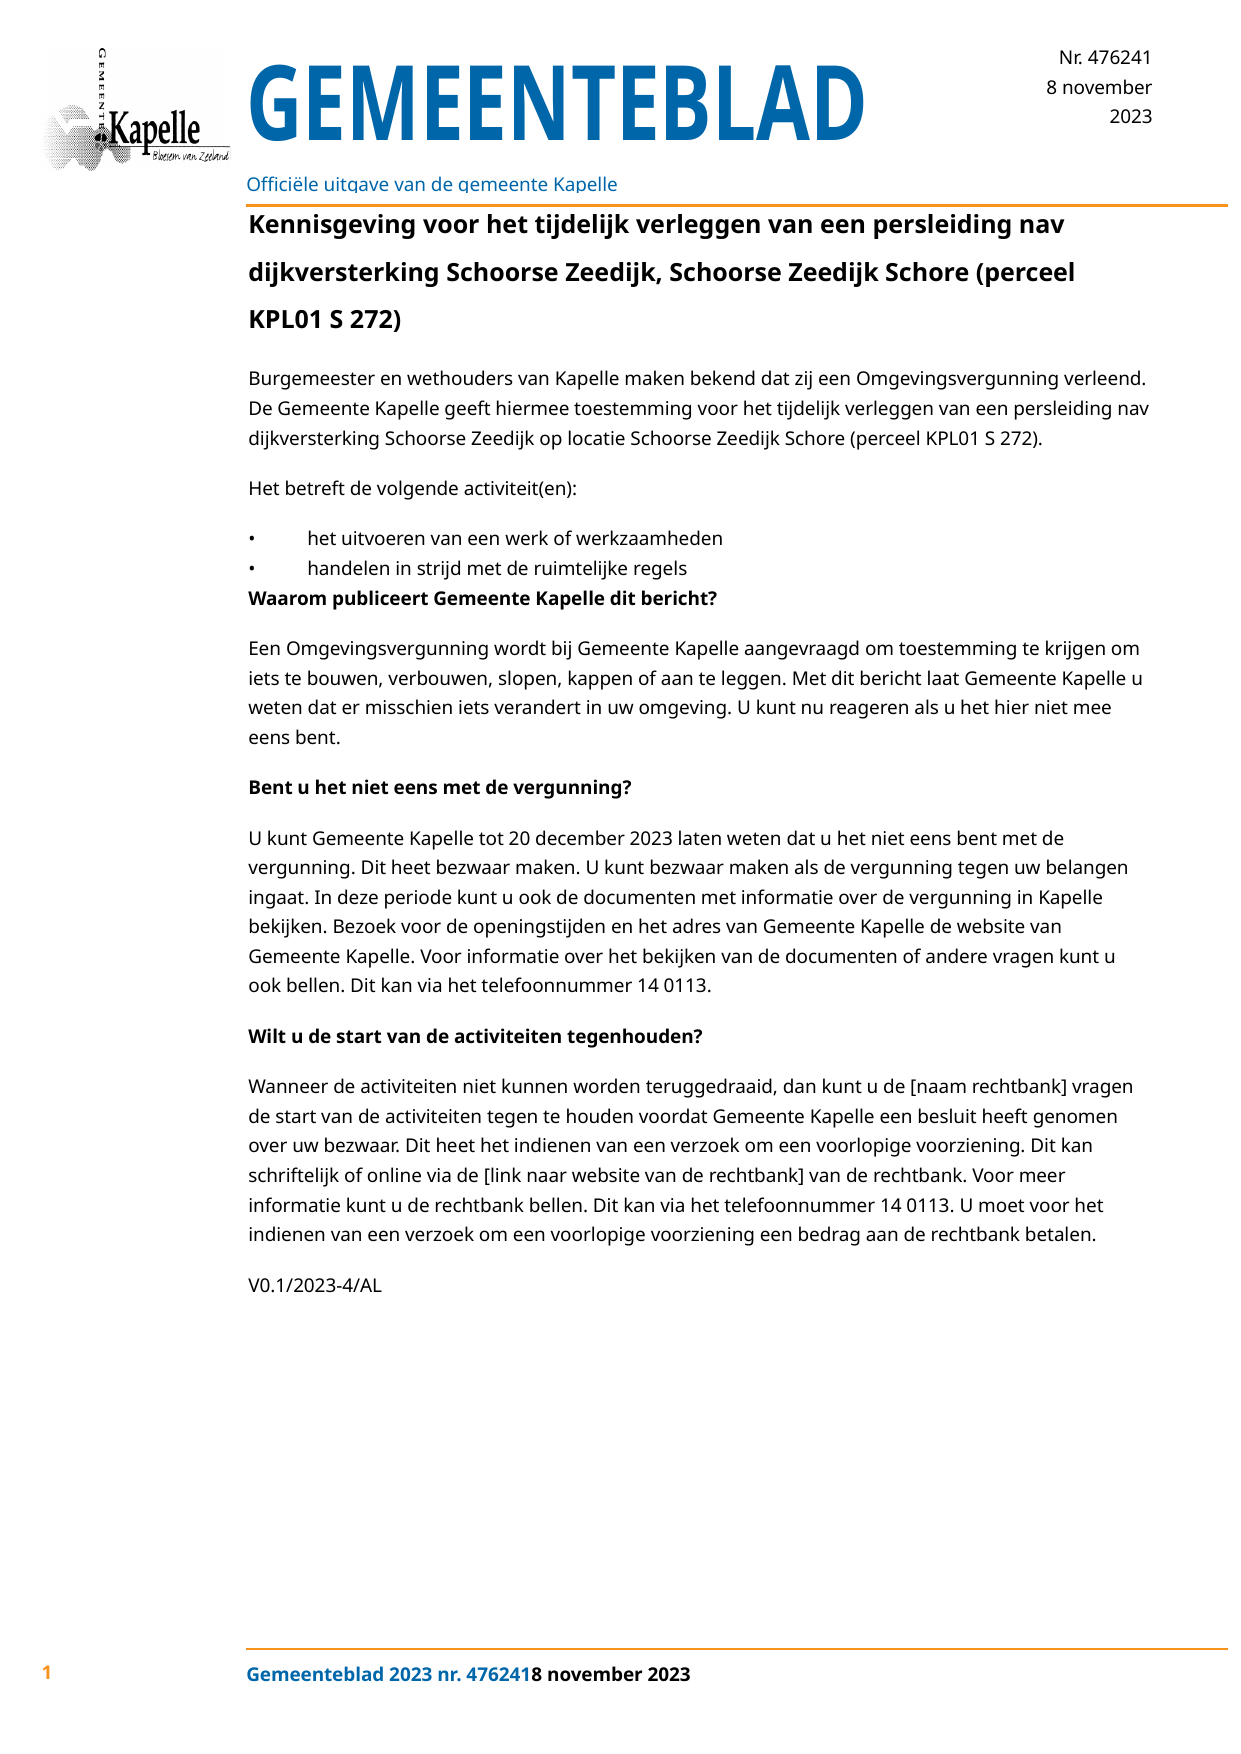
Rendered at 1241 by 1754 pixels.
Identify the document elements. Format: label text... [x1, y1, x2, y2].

text U kunt Gemeente Kapelle tot 20 december 2023 laten weten dat u het niet eens bent met de vergunning. Dit heet bezwaar maken. U kunt bezwaar maken als de vergunning tegen uw belangen ingaat. In deze periode kunt u ook de documenten met informatie over de vergunning in Kapelle bekijken. Bezoek voor de openingstijden en het adres van Gemeente Kapelle de website van Gemeente Kapelle. Voor informatie over het bekijken van de documenten of andere vragen kunt u ook bellen. Dit kan via het telefoonnummer 14 0113. [248, 825, 1152, 998]
text Waarom publiceert Gemeente Kapelle dit bericht? [248, 585, 1152, 610]
text Wanneer de activiteiten niet kunnen worden teruggedraaid, dan kunt u de [naam rechtbank] vragen de start van de activiteiten tegen te houden voordat Gemeente Kapelle een besluit heeft genomen over uw bezwaar. Dit heet het indienen van een verzoek om een voorlopige voorziening. Dit kan schriftelijk of online via de [link naar website van de rechtbank] van de rechtbank. Voor meer informatie kunt u de rechtbank bellen. Dit kan via het telefoonnummer 14 0113. U moet voor het indienen van een verzoek om een voorlopige voorziening een bedrag aan de rechtbank betalen. [248, 1073, 1152, 1247]
text Burgemeester en wethouders van Kapelle maken bekend dat zij een Omgevingsvergunning verleend. De Gemeente Kapelle geeft hiermee toestemming voor het tijdelijk verleggen van een persleiding nav dijkversterking Schoorse Zeedijk op locatie Schoorse Zeedijk Schore (perceel KPL01 S 272). [248, 366, 1152, 450]
text Wilt u de start van de activiteiten tegenhouden? [248, 1023, 1152, 1049]
picture [41, 47, 231, 172]
text V0.1/2023-4/AL [248, 1272, 1152, 1297]
text Kennisgeving voor het tijdelijk verleggen van een persleiding nav dijkversterking Schoorse Zeedijk, Schoorse Zeedijk Schore (perceel KPL01 S 272) [248, 207, 1152, 336]
list het uitvoeren van een werk of werkzaamheden [248, 526, 1152, 551]
text Bent u het niet eens met de vergunning? [248, 774, 1152, 800]
text Een Omgevingsvergunning wordt bij Gemeente Kapelle aangevraagd om toestemming te krijgen om iets te bouwen, verbouwen, slopen, kappen of aan te leggen. Met dit bericht laat Gemeente Kapelle u weten dat er misschien iets verandert in uw omgeving. U kunt nu reageren als u het hier niet mee eens bent. [248, 635, 1152, 749]
text Het betreft de volgende activiteit(en): [248, 475, 1152, 501]
list handelen in strijd met de ruimtelijke regels [248, 555, 1152, 581]
